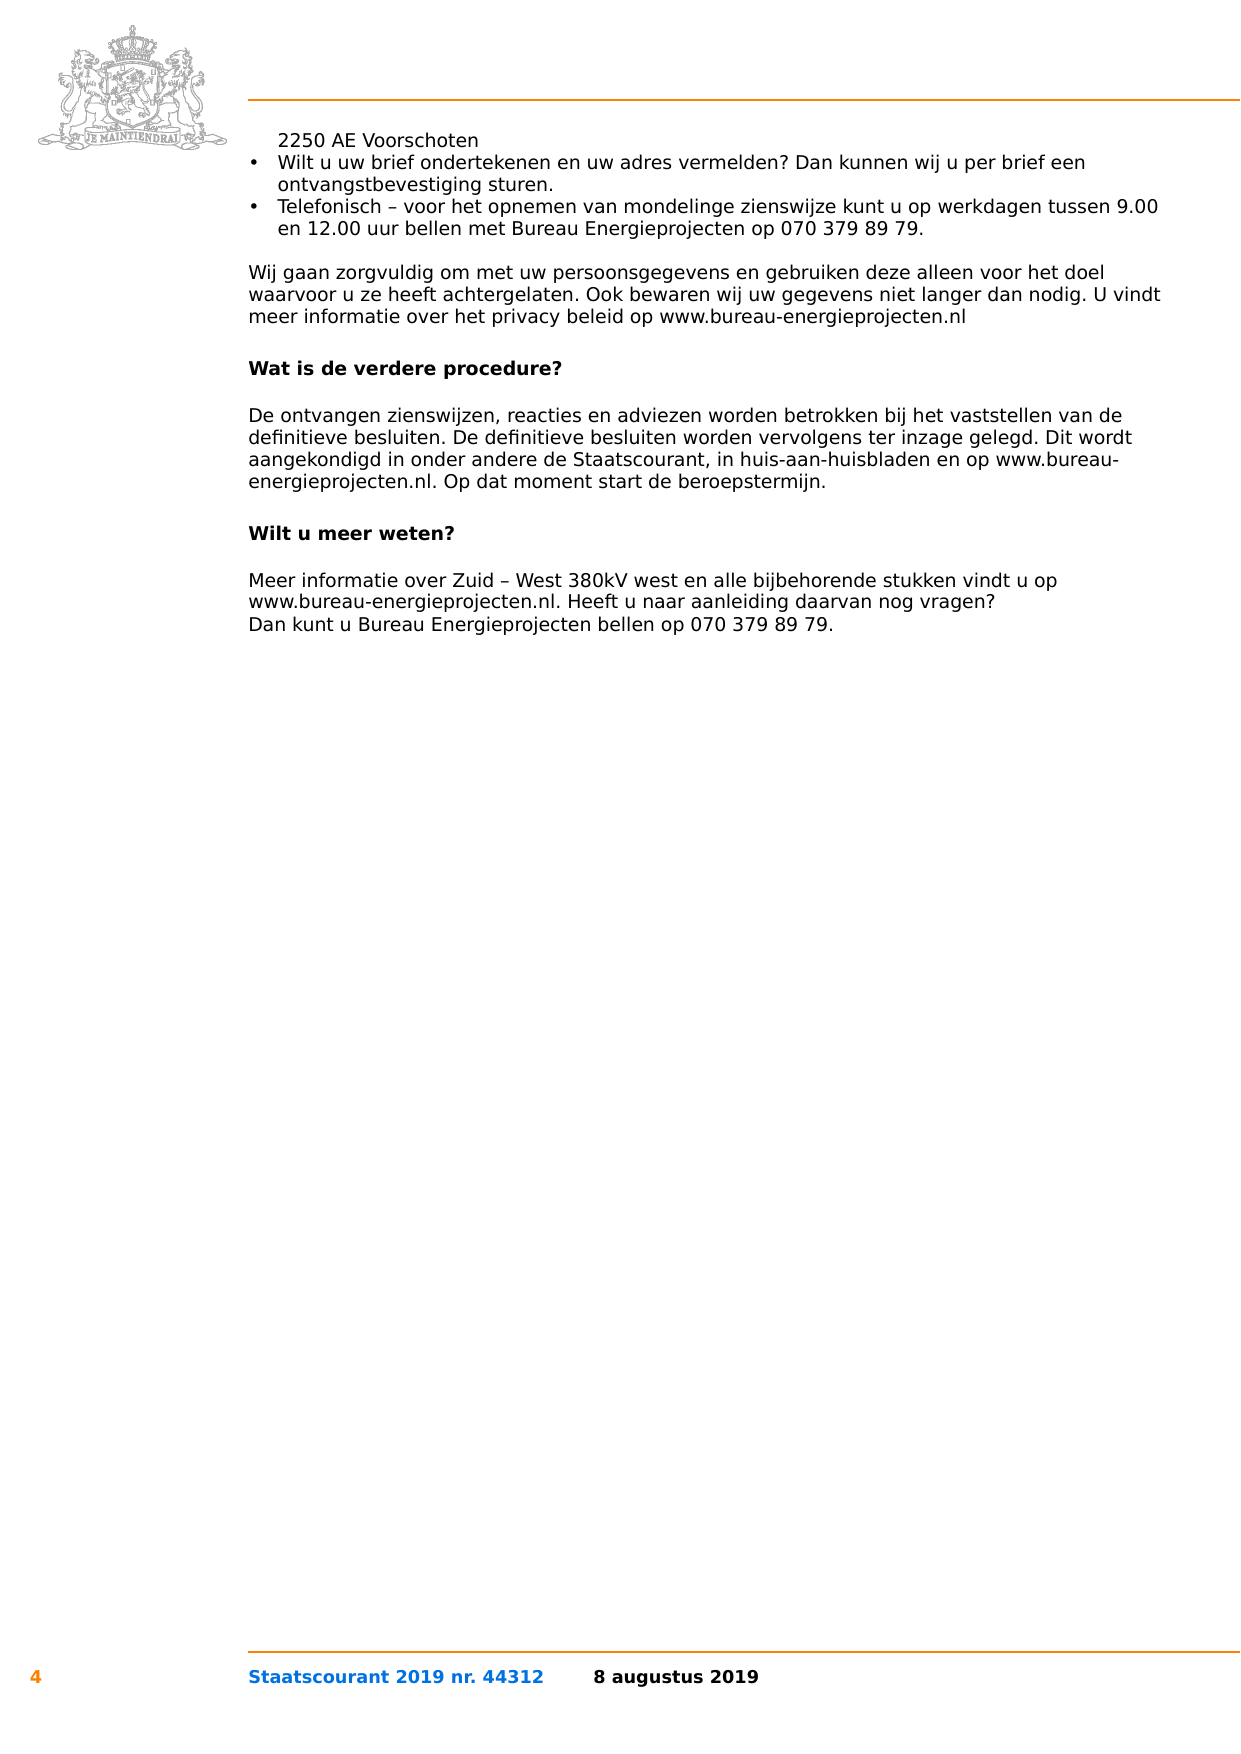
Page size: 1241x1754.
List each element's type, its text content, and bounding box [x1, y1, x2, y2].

text De ontvangen zienswijzen, reacties en adviezen worden betrokken bij het vaststellen van de definitieve besluiten. De definitieve besluiten worden vervolgens ter inzage gelegd. Dit wordt aangekondigd in onder andere de Staatscourant, in huis-aan-huisbladen en op www.bureau-energieprojecten.nl. Op dat moment start de beroepstermijn. [248, 404, 1163, 492]
text • Wilt u uw brief ondertekenen en uw adres vermelden? Dan kunnen wij u per brief een ontvangstbevestiging sturen. [248, 152, 1163, 196]
subtitle Wat is de verdere procedure? [248, 358, 1163, 379]
text Meer informatie over Zuid – West 380kV west en alle bijbehorende stukken vindt u op www.bureau-energieprojecten.nl. Heeft u naar aanleiding daarvan nog vragen? [248, 569, 1163, 613]
text 2250 AE Voorschoten [277, 130, 1163, 152]
text • Telefonisch – voor het opnemen van mondelinge zienswijze kunt u op werkdagen tussen 9.00 en 12.00 uur bellen met Bureau Energieprojecten op 070 379 89 79. [248, 196, 1163, 240]
text Wij gaan zorgvuldig om met uw persoonsgegevens en gebruiken deze alleen voor het doel waarvoor u ze heeft achtergelaten. Ook bewaren wij uw gegevens niet langer dan nodig. U vindt meer informatie over het privacy beleid op www.bureau-energieprojecten.nl [248, 262, 1163, 328]
text Dan kunt u Bureau Energieprojecten bellen op 070 379 89 79. [248, 613, 1163, 635]
subtitle Wilt u meer weten? [248, 522, 1163, 544]
picture [38, 25, 227, 150]
